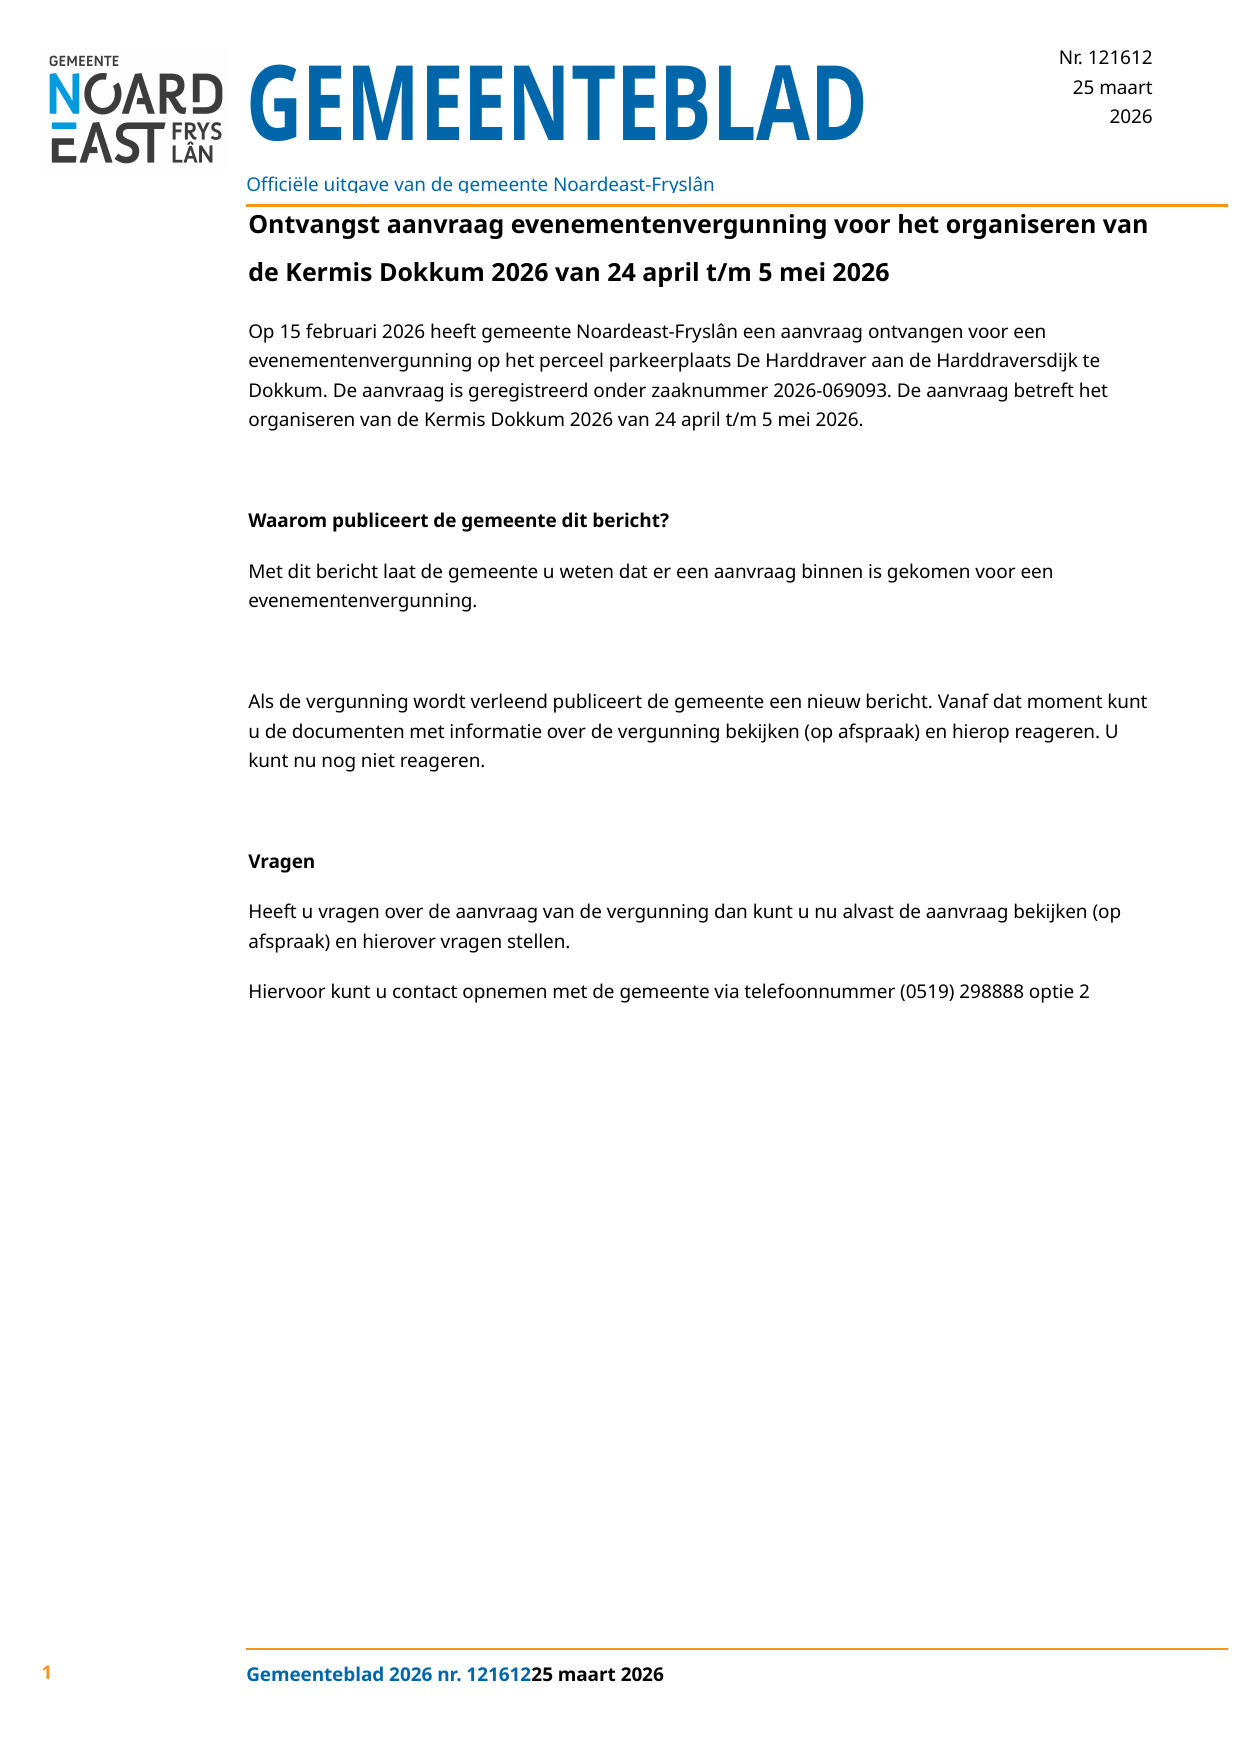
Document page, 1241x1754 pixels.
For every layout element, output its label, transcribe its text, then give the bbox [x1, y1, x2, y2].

text Vragen [248, 848, 1152, 874]
text Ontvangst aanvraag evenementenvergunning voor het organiseren van de Kermis Dokkum 2026 van 24 april t/m 5 mei 2026 [248, 207, 1152, 288]
text Hiervoor kunt u contact opnemen met de gemeente via telefoonnummer (0519) 298888 optie 2 [248, 979, 1152, 1004]
text Op 15 februari 2026 heeft gemeente Noardeast-Fryslân een aanvraag ontvangen voor een evenementenvergunning op het perceel parkeerplaats De Harddraver aan de Harddraversdijk te Dokkum. De aanvraag is geregistreerd onder zaaknummer 2026-069093. De aanvraag betreft het organiseren van de Kermis Dokkum 2026 van 24 april t/m 5 mei 2026. [248, 318, 1152, 432]
text Waarom publiceert de gemeente dit bericht? [248, 507, 1152, 533]
text Heeft u vragen over de aanvraag van de vergunning dan kunt u nu alvast de aanvraag bekijken (op afspraak) en hierover vragen stellen. [248, 899, 1152, 954]
text Met dit bericht laat de gemeente u weten dat er een aanvraag binnen is gekomen voor een evenementenvergunning. [248, 558, 1152, 613]
text Als de vergunning wordt verleend publiceert de gemeente een nieuw bericht. Vanaf dat moment kunt u de documenten met informatie over de vergunning bekijken (op afspraak) en hierop reageren. U kunt nu nog niet reageren. [248, 688, 1152, 773]
picture [41, 47, 231, 172]
